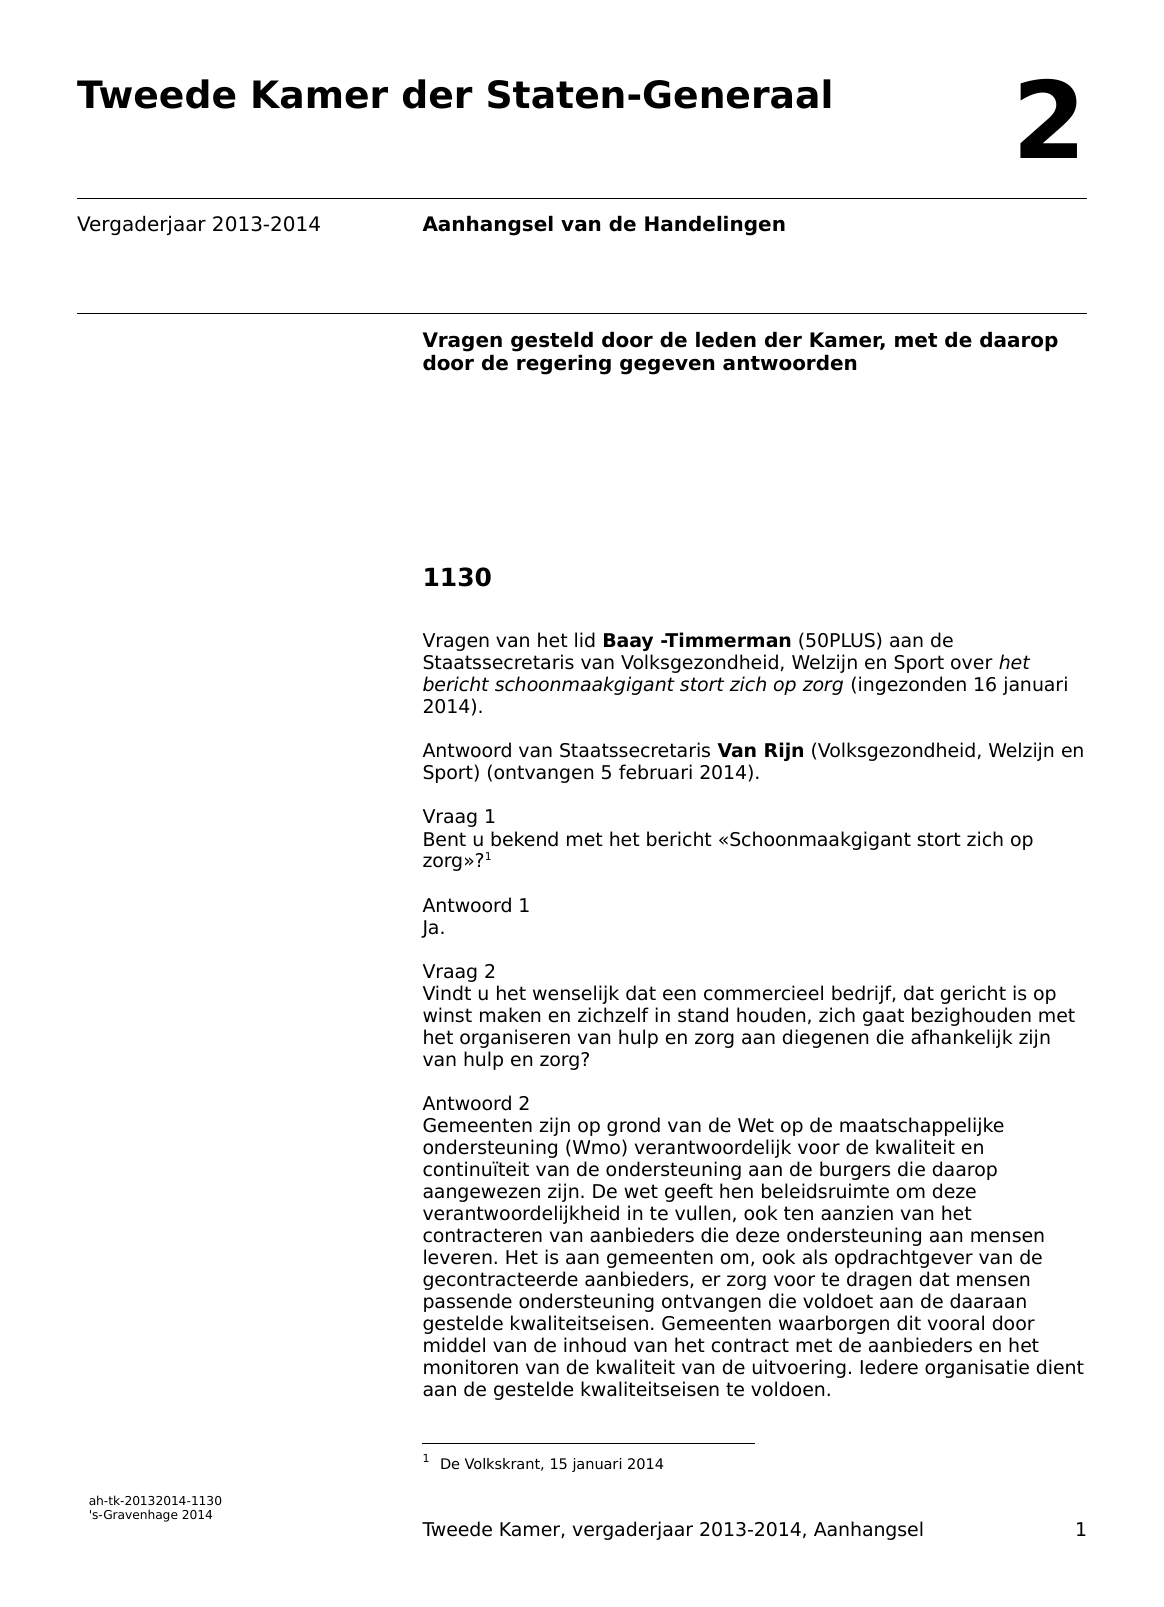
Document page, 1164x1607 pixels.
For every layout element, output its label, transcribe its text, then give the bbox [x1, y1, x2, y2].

text Antwoord 2 [422, 1093, 1087, 1115]
text 1130 [422, 563, 1087, 592]
table_cell Vragen gesteld door de leden der Kamer, met de daarop door de regering gegeven antwoorden [422, 314, 1087, 375]
text Gemeenten zijn op grond van de Wet op de maatschappelijke ondersteuning (Wmo) verantwoordelijk voor de kwaliteit en continuïteit van de ondersteuning aan de burgers die daarop aangewezen zijn. De wet geeft hen beleidsruimte om deze verantwoordelijkheid in te vullen, ook ten aanzien van het contracteren van aanbieders die deze ondersteuning aan mensen leveren. Het is aan gemeenten om, ook als opdrachtgever van de gecontracteerde aanbieders, er zorg voor te dragen dat mensen passende ondersteuning ontvangen die voldoet aan de daaraan gestelde kwaliteitseisen. Gemeenten waarborgen dit vooral door middel van de inhoud van het contract met de aanbieders en het monitoren van de kwaliteit van de uitvoering. Iedere organisatie dient aan de gestelde kwaliteitseisen te voldoen. [422, 1115, 1087, 1401]
text Antwoord van Staatssecretaris Van Rijn (Volksgezondheid, Welzijn en Sport) (ontvangen 5 februari 2014). [422, 740, 1087, 784]
text Ja. [422, 917, 1087, 938]
table_cell Aanhangsel van de Handelingen [422, 199, 1087, 313]
text Vindt u het wenselijk dat een commercieel bedrijf, dat gericht is op winst maken en zichzelf in stand houden, zich gaat bezighouden met het organiseren van hulp en zorg aan diegenen die afhankelijk zijn van hulp en zorg? [422, 983, 1087, 1071]
text Vraag 2 [422, 961, 1087, 983]
table_header 2 [886, 59, 1087, 198]
text Bent u bekend met het bericht «Schoonmaakgigant stort zich op zorg»? [422, 828, 1087, 872]
text 's-Gravenhage 2014 [88, 1508, 323, 1522]
text Vraag 1 [422, 806, 1087, 828]
table_cell [77, 314, 422, 375]
text ah-tk-20132014-1130 [88, 1494, 323, 1508]
text Antwoord 1 [422, 894, 1087, 917]
text Vragen van het lid Baay -Timmerman (50PLUS) aan de Staatssecretaris van Volksgezondheid, Welzijn en Sport over het bericht schoonmaakgigant stort zich op zorg (ingezonden 16 januari 2014). [422, 630, 1087, 718]
text De Volkskrant, 15 januari 2014 [422, 1452, 1087, 1474]
table_cell Vergaderjaar 2013-2014 [77, 199, 422, 313]
table_header Tweede Kamer der Staten-Generaal [77, 59, 886, 198]
